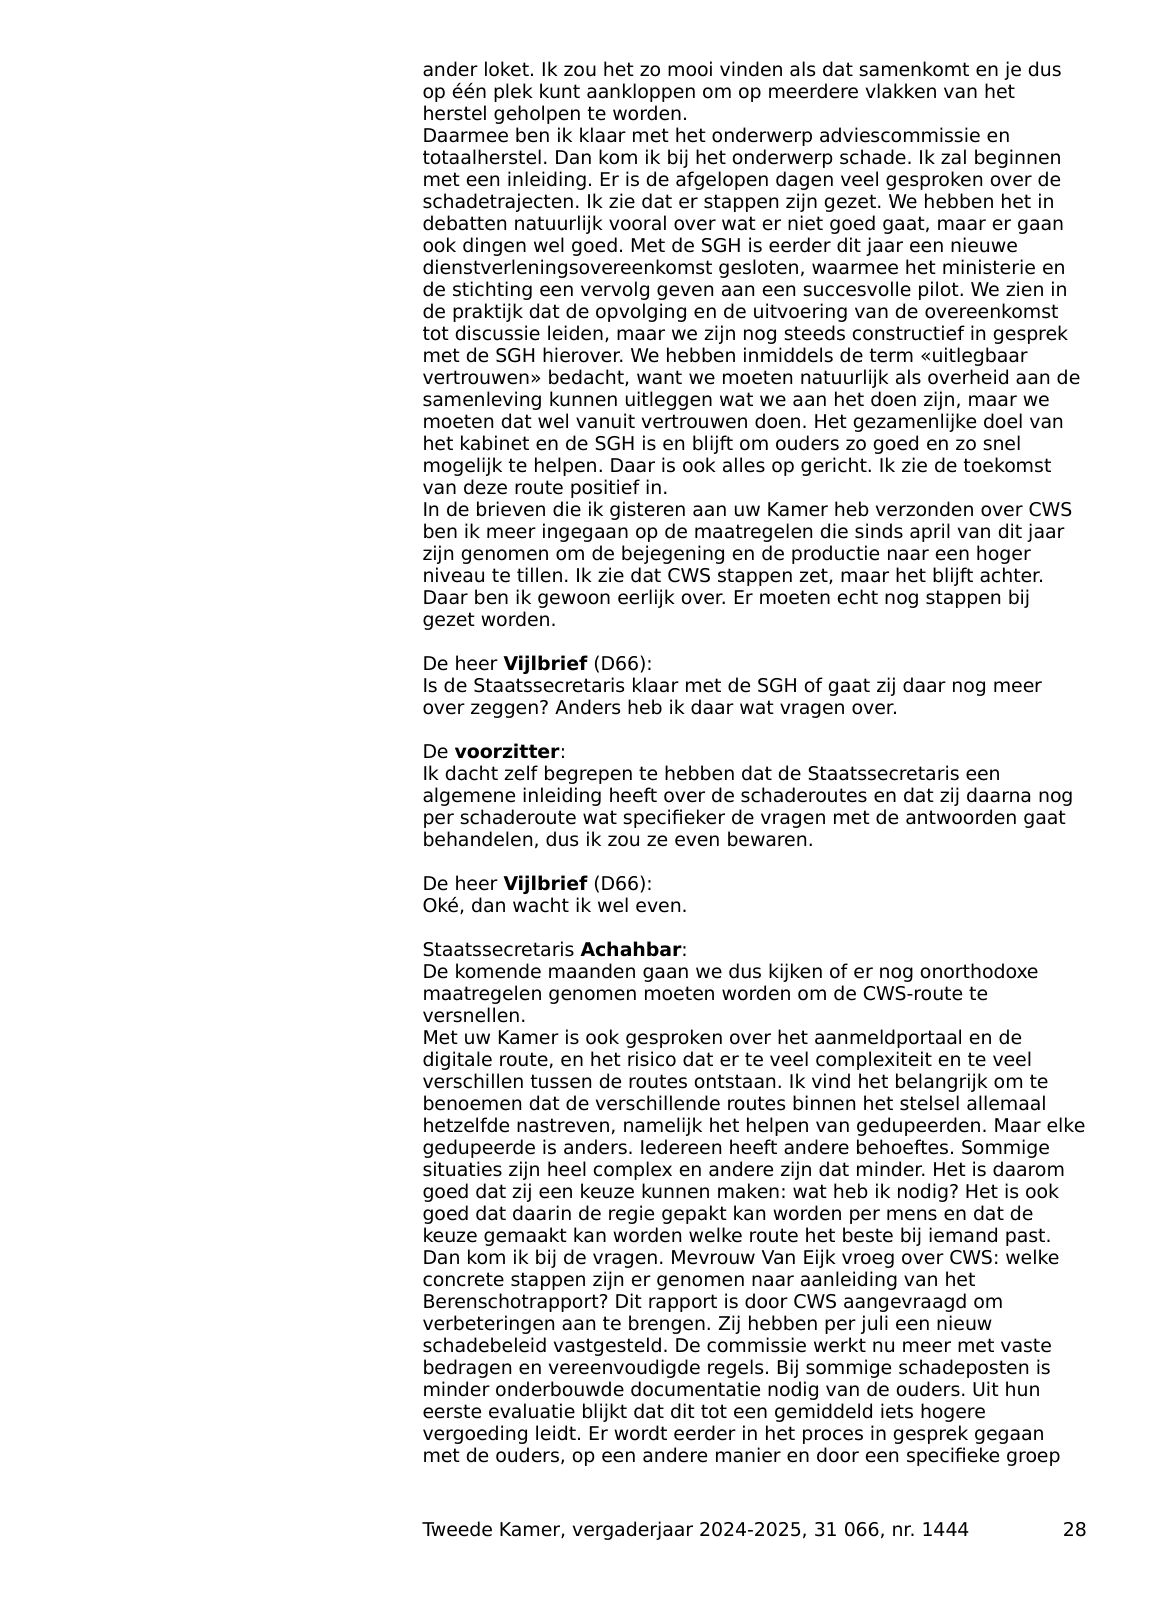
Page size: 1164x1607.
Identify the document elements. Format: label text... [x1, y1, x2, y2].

text Oké, dan wacht ik wel even. [422, 895, 1087, 917]
text ander loket. Ik zou het zo mooi vinden als dat samenkomt en je dus op één plek kunt aankloppen om op meerdere vlakken van het herstel geholpen te worden. [422, 59, 1087, 125]
text Met uw Kamer is ook gesproken over het aanmeldportaal en de digitale route, en het risico dat er te veel complexiteit en te veel verschillen tussen de routes ontstaan. Ik vind het belangrijk om te benoemen dat de verschillende routes binnen het stelsel allemaal hetzelfde nastreven, namelijk het helpen van gedupeerden. Maar elke gedupeerde is anders. Iedereen heeft andere behoeftes. Sommige situaties zijn heel complex en andere zijn dat minder. Het is daarom goed dat zij een keuze kunnen maken: wat heb ik nodig? Het is ook goed dat daarin de regie gepakt kan worden per mens en dat de keuze gemaakt kan worden welke route het beste bij iemand past. [422, 1027, 1087, 1247]
text In de brieven die ik gisteren aan uw Kamer heb verzonden over CWS ben ik meer ingegaan op de maatregelen die sinds april van dit jaar zijn genomen om de bejegening en de productie naar een hoger niveau te tillen. Ik zie dat CWS stappen zet, maar het blijft achter. Daar ben ik gewoon eerlijk over. Er moeten echt nog stappen bij gezet worden. [422, 499, 1087, 631]
text De komende maanden gaan we dus kijken of er nog onorthodoxe maatregelen genomen moeten worden om de CWS-route te versnellen. [422, 961, 1087, 1027]
text De heer Vijlbrief (D66): [422, 873, 1087, 895]
text Staatssecretaris Achahbar: [422, 939, 1087, 961]
text Dan kom ik bij de vragen. Mevrouw Van Eijk vroeg over CWS: welke concrete stappen zijn er genomen naar aanleiding van het Berenschotrapport? Dit rapport is door CWS aangevraagd om verbeteringen aan te brengen. Zij hebben per juli een nieuw schadebeleid vastgesteld. De commissie werkt nu meer met vaste bedragen en vereenvoudigde regels. Bij sommige schadeposten is minder onderbouwde documentatie nodig van de ouders. Uit hun eerste evaluatie blijkt dat dit tot een gemiddeld iets hogere vergoeding leidt. Er wordt eerder in het proces in gesprek gegaan met de ouders, op een andere manier en door een specifieke groep [422, 1247, 1087, 1467]
text De voorzitter: [422, 741, 1087, 763]
text Ik dacht zelf begrepen te hebben dat de Staatssecretaris een algemene inleiding heeft over de schaderoutes en dat zij daarna nog per schaderoute wat specifieker de vragen met de antwoorden gaat behandelen, dus ik zou ze even bewaren. [422, 763, 1087, 851]
text Daarmee ben ik klaar met het onderwerp adviescommissie en totaalherstel. Dan kom ik bij het onderwerp schade. Ik zal beginnen met een inleiding. Er is de afgelopen dagen veel gesproken over de schadetrajecten. Ik zie dat er stappen zijn gezet. We hebben het in debatten natuurlijk vooral over wat er niet goed gaat, maar er gaan ook dingen wel goed. Met de SGH is eerder dit jaar een nieuwe dienstverleningsovereenkomst gesloten, waarmee het ministerie en de stichting een vervolg geven aan een succesvolle pilot. We zien in de praktijk dat de opvolging en de uitvoering van de overeenkomst tot discussie leiden, maar we zijn nog steeds constructief in gesprek met de SGH hierover. We hebben inmiddels de term «uitlegbaar vertrouwen» bedacht, want we moeten natuurlijk als overheid aan de samenleving kunnen uitleggen wat we aan het doen zijn, maar we moeten dat wel vanuit vertrouwen doen. Het gezamenlijke doel van het kabinet en de SGH is en blijft om ouders zo goed en zo snel mogelijk te helpen. Daar is ook alles op gericht. Ik zie de toekomst van deze route positief in. [422, 125, 1087, 499]
text De heer Vijlbrief (D66): [422, 653, 1087, 675]
text Is de Staatssecretaris klaar met de SGH of gaat zij daar nog meer over zeggen? Anders heb ik daar wat vragen over. [422, 675, 1087, 719]
